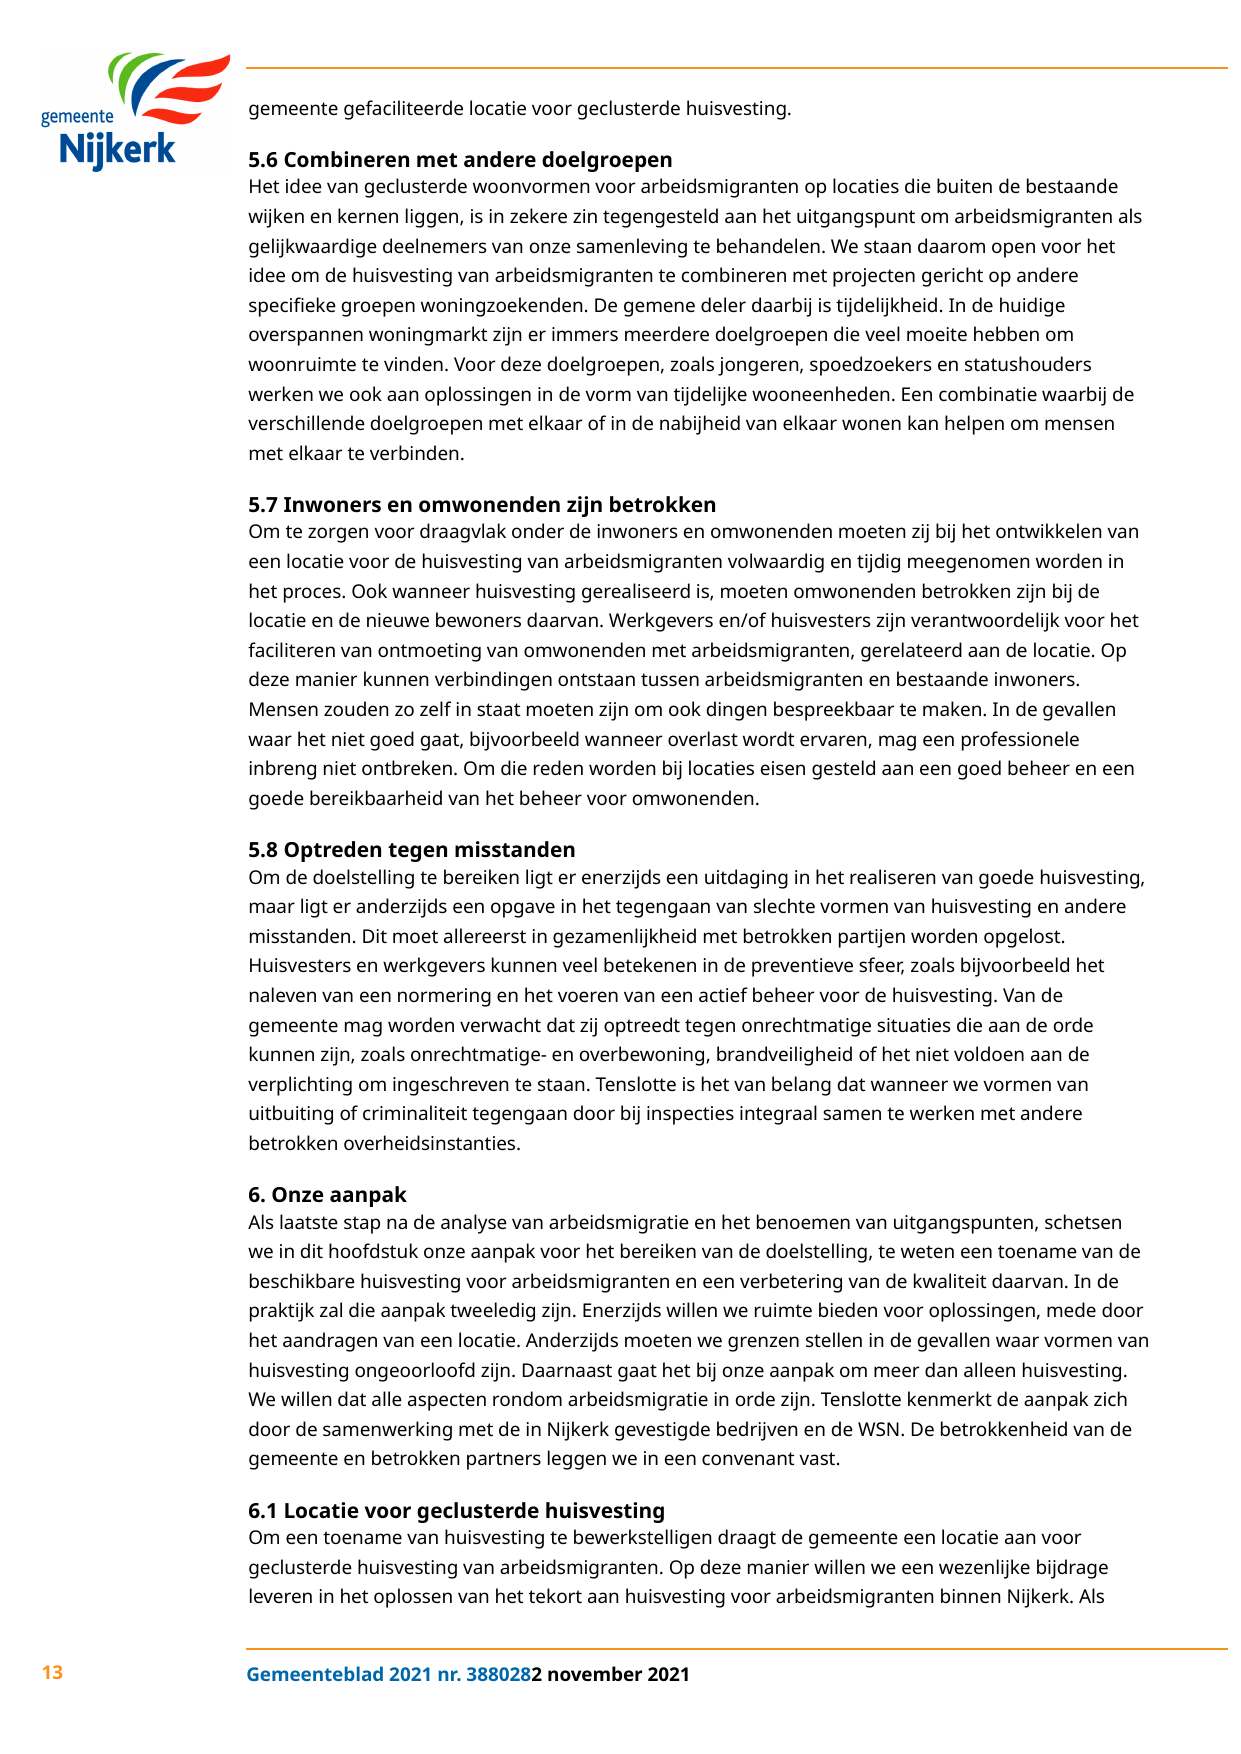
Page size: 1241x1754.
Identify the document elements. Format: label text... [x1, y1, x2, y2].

text Om de doelstelling te bereiken ligt er enerzijds een uitdaging in het realiseren van goede huisvesting, maar ligt er anderzijds een opgave in het tegengaan van slechte vormen van huisvesting en andere misstanden. Dit moet allereerst in gezamenlijkheid met betrokken partijen worden opgelost. Huisvesters en werkgevers kunnen veel betekenen in de preventieve sfeer, zoals bijvoorbeeld het naleven van een normering en het voeren van een actief beheer voor de huisvesting. Van de gemeente mag worden verwacht dat zij optreedt tegen onrechtmatige situaties die aan de orde kunnen zijn, zoals onrechtmatige- en overbewoning, brandveiligheid of het niet voldoen aan de verplichting om ingeschreven te staan. Tenslotte is het van belang dat wanneer we vormen van uitbuiting of criminaliteit tegengaan door bij inspecties integraal samen te werken met andere betrokken overheidsinstanties. [248, 864, 1152, 1156]
text Om een toename van huisvesting te bewerkstelligen draagt de gemeente een locatie aan voor geclusterde huisvesting van arbeidsmigranten. Op deze manier willen we een wezenlijke bijdrage leveren in het oplossen van het tekort aan huisvesting voor arbeidsmigranten binnen Nijkerk. Als [248, 1524, 1152, 1609]
text 5.6 Combineren met andere doelgroepen [248, 145, 1152, 174]
picture [41, 47, 231, 172]
text gemeente gefaciliteerde locatie voor geclusterde huisvesting. [248, 95, 1152, 121]
text Om te zorgen voor draagvlak onder de inwoners en omwonenden moeten zij bij het ontwikkelen van een locatie voor de huisvesting van arbeidsmigranten volwaardig en tijdig meegenomen worden in het proces. Ook wanneer huisvesting gerealiseerd is, moeten omwonenden betrokken zijn bij de locatie en de nieuwe bewoners daarvan. Werkgevers en/of huisvesters zijn verantwoordelijk voor het faciliteren van ontmoeting van omwonenden met arbeidsmigranten, gerelateerd aan de locatie. Op deze manier kunnen verbindingen ontstaan tussen arbeidsmigranten en bestaande inwoners. Mensen zouden zo zelf in staat moeten zijn om ook dingen bespreekbaar te maken. In de gevallen waar het niet goed gaat, bijvoorbeeld wanneer overlast wordt ervaren, mag een professionele inbreng niet ontbreken. Om die reden worden bij locaties eisen gesteld aan een goed beheer en een goede bereikbaarheid van het beheer voor omwonenden. [248, 519, 1152, 811]
text 6.1 Locatie voor geclusterde huisvesting [248, 1496, 1152, 1524]
text 6. Onze aanpak [248, 1181, 1152, 1209]
text 5.8 Optreden tegen misstanden [248, 835, 1152, 864]
text Het idee van geclusterde woonvormen voor arbeidsmigranten op locaties die buiten de bestaande wijken en kernen liggen, is in zekere zin tegengesteld aan het uitgangspunt om arbeidsmigranten als gelijkwaardige deelnemers van onze samenleving te behandelen. We staan daarom open voor het idee om de huisvesting van arbeidsmigranten te combineren met projecten gericht op andere specifieke groepen woningzoekenden. De gemene deler daarbij is tijdelijkheid. In de huidige overspannen woningmarkt zijn er immers meerdere doelgroepen die veel moeite hebben om woonruimte te vinden. Voor deze doelgroepen, zoals jongeren, spoedzoekers en statushouders werken we ook aan oplossingen in de vorm van tijdelijke wooneenheden. Een combinatie waarbij de verschillende doelgroepen met elkaar of in de nabijheid van elkaar wonen kan helpen om mensen met elkaar te verbinden. [248, 174, 1152, 466]
text Als laatste stap na de analyse van arbeidsmigratie en het benoemen van uitgangspunten, schetsen we in dit hoofdstuk onze aanpak voor het bereiken van de doelstelling, te weten een toename van de beschikbare huisvesting voor arbeidsmigranten en een verbetering van de kwaliteit daarvan. In de praktijk zal die aanpak tweeledig zijn. Enerzijds willen we ruimte bieden voor oplossingen, mede door het aandragen van een locatie. Anderzijds moeten we grenzen stellen in de gevallen waar vormen van huisvesting ongeoorloofd zijn. Daarnaast gaat het bij onze aanpak om meer dan alleen huisvesting. We willen dat alle aspecten rondom arbeidsmigratie in orde zijn. Tenslotte kenmerkt de aanpak zich door de samenwerking met de in Nijkerk gevestigde bedrijven en de WSN. De betrokkenheid van de gemeente en betrokken partners leggen we in een convenant vast. [248, 1209, 1152, 1471]
text 5.7 Inwoners en omwonenden zijn betrokken [248, 490, 1152, 519]
